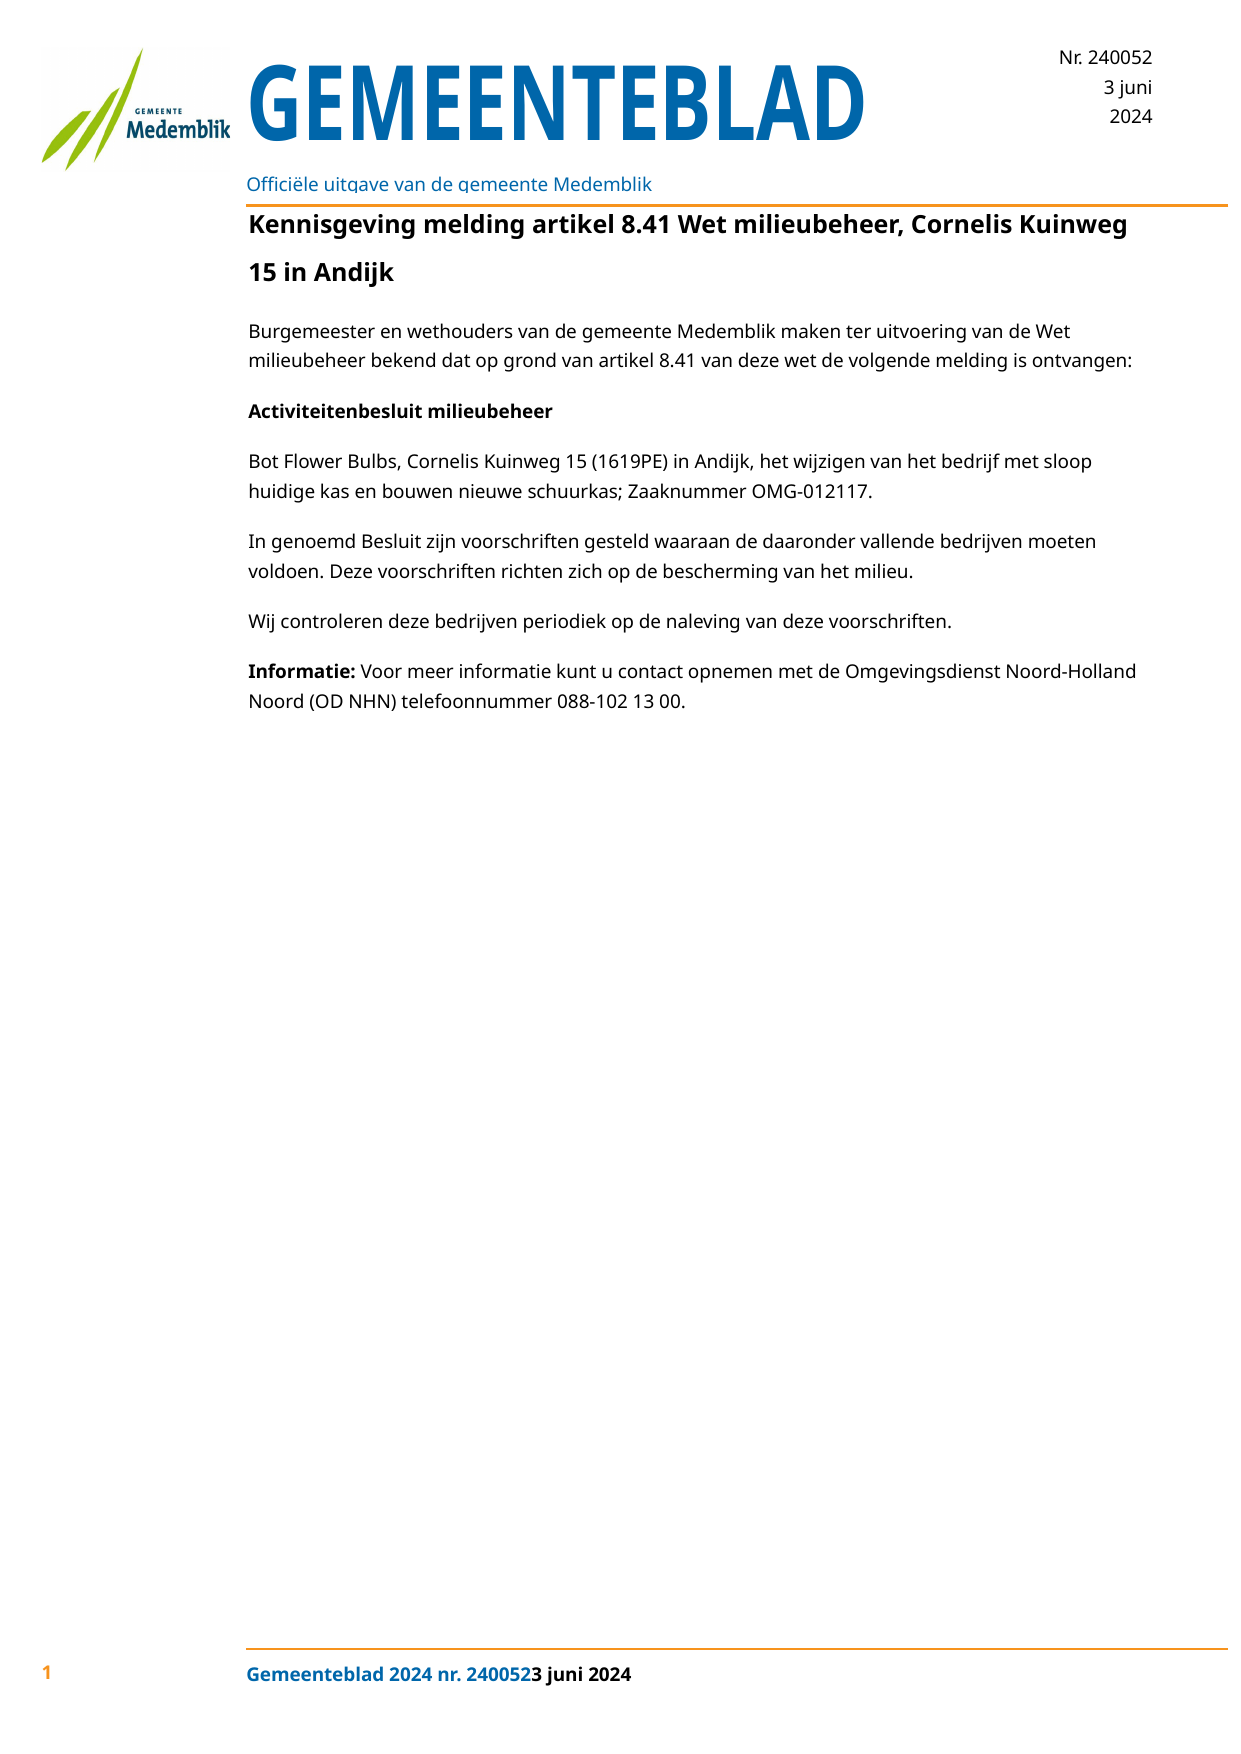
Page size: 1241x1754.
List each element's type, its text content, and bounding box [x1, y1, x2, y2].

picture [41, 47, 231, 172]
text Wij controleren deze bedrijven periodiek op de naleving van deze voorschriften. [248, 608, 1152, 634]
text Activiteitenbesluit milieubeheer [248, 398, 1152, 424]
text Bot Flower Bulbs, Cornelis Kuinweg 15 (1619PE) in Andijk, het wijzigen van het bedrijf met sloop huidige kas en bouwen nieuwe schuurkas; Zaaknummer OMG-012117. [248, 448, 1152, 504]
text In genoemd Besluit zijn voorschriften gesteld waaraan de daaronder vallende bedrijven moeten voldoen. Deze voorschriften richten zich op de bescherming van het milieu. [248, 528, 1152, 584]
text Informatie: Voor meer informatie kunt u contact opnemen met de Omgevingsdienst Noord-Holland Noord (OD NHN) telefoonnummer 088-102 13 00. [248, 659, 1152, 714]
text Burgemeester en wethouders van de gemeente Medemblik maken ter uitvoering van de Wet milieubeheer bekend dat op grond van artikel 8.41 van deze wet de volgende melding is ontvangen: [248, 318, 1152, 373]
text Kennisgeving melding artikel 8.41 Wet milieubeheer, Cornelis Kuinweg 15 in Andijk [248, 207, 1152, 288]
